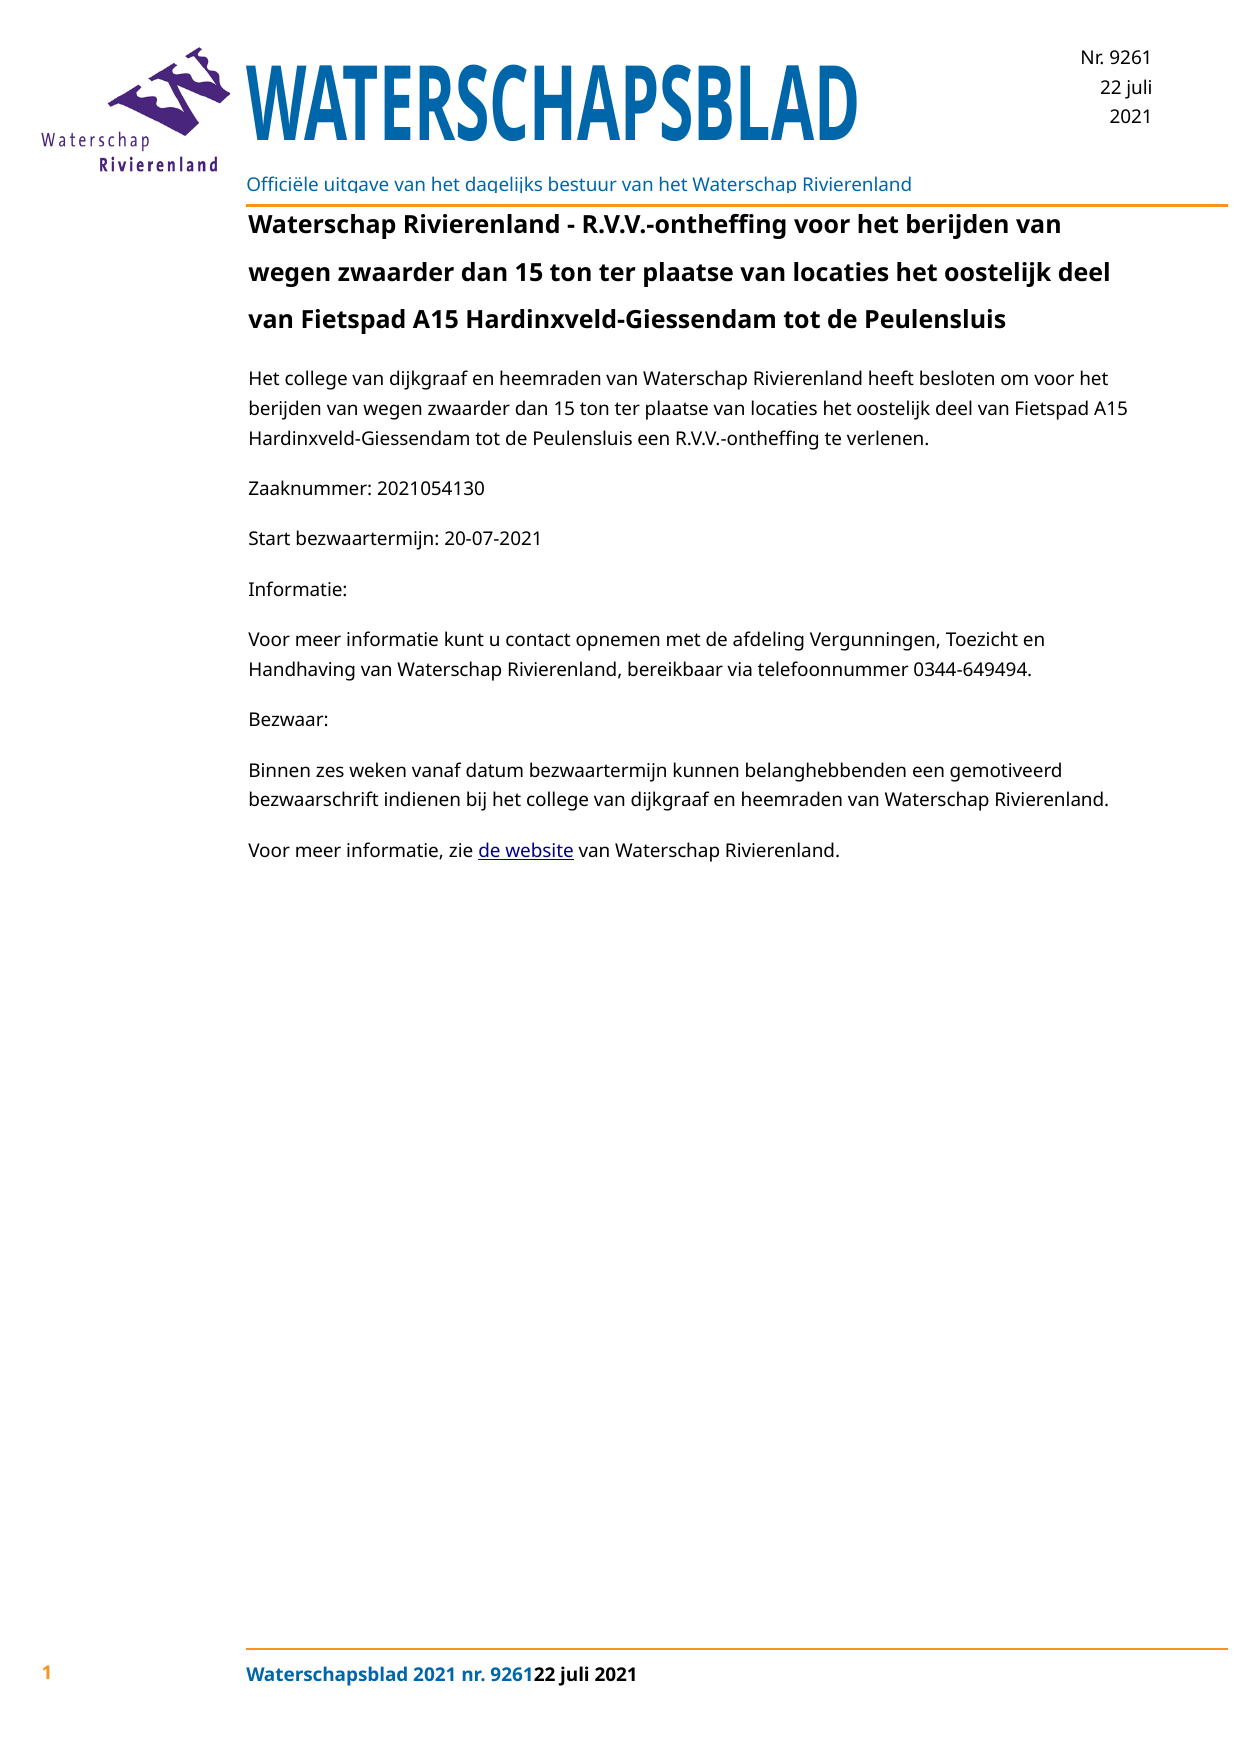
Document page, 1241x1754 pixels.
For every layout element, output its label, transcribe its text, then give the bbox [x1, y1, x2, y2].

text Bezwaar: [248, 706, 1152, 732]
text Waterschap Rivierenland - R.V.V.-ontheffing voor het berijden van wegen zwaarder dan 15 ton ter plaatse van locaties het oostelijk deel van Fietspad A15 Hardinxveld-Giessendam tot de Peulensluis [248, 207, 1152, 336]
text Binnen zes weken vanaf datum bezwaartermijn kunnen belanghebbenden een gemotiveerd bezwaarschrift indienen bij het college van dijkgraaf en heemraden van Waterschap Rivierenland. [248, 757, 1152, 812]
picture [41, 47, 231, 172]
text Informatie: [248, 576, 1152, 602]
text Het college van dijkgraaf en heemraden van Waterschap Rivierenland heeft besloten om voor het berijden van wegen zwaarder dan 15 ton ter plaatse van locaties het oostelijk deel van Fietspad A15 Hardinxveld-Giessendam tot de Peulensluis een R.V.V.-ontheffing te verlenen. [248, 366, 1152, 450]
text Start bezwaartermijn: 20-07-2021 [248, 526, 1152, 551]
text Voor meer informatie, zie de website van Waterschap Rivierenland. [248, 837, 1152, 862]
text Voor meer informatie kunt u contact opnemen met de afdeling Vergunningen, Toezicht en Handhaving van Waterschap Rivierenland, bereikbaar via telefoonnummer 0344-649494. [248, 626, 1152, 682]
text Zaaknummer: 2021054130 [248, 475, 1152, 501]
